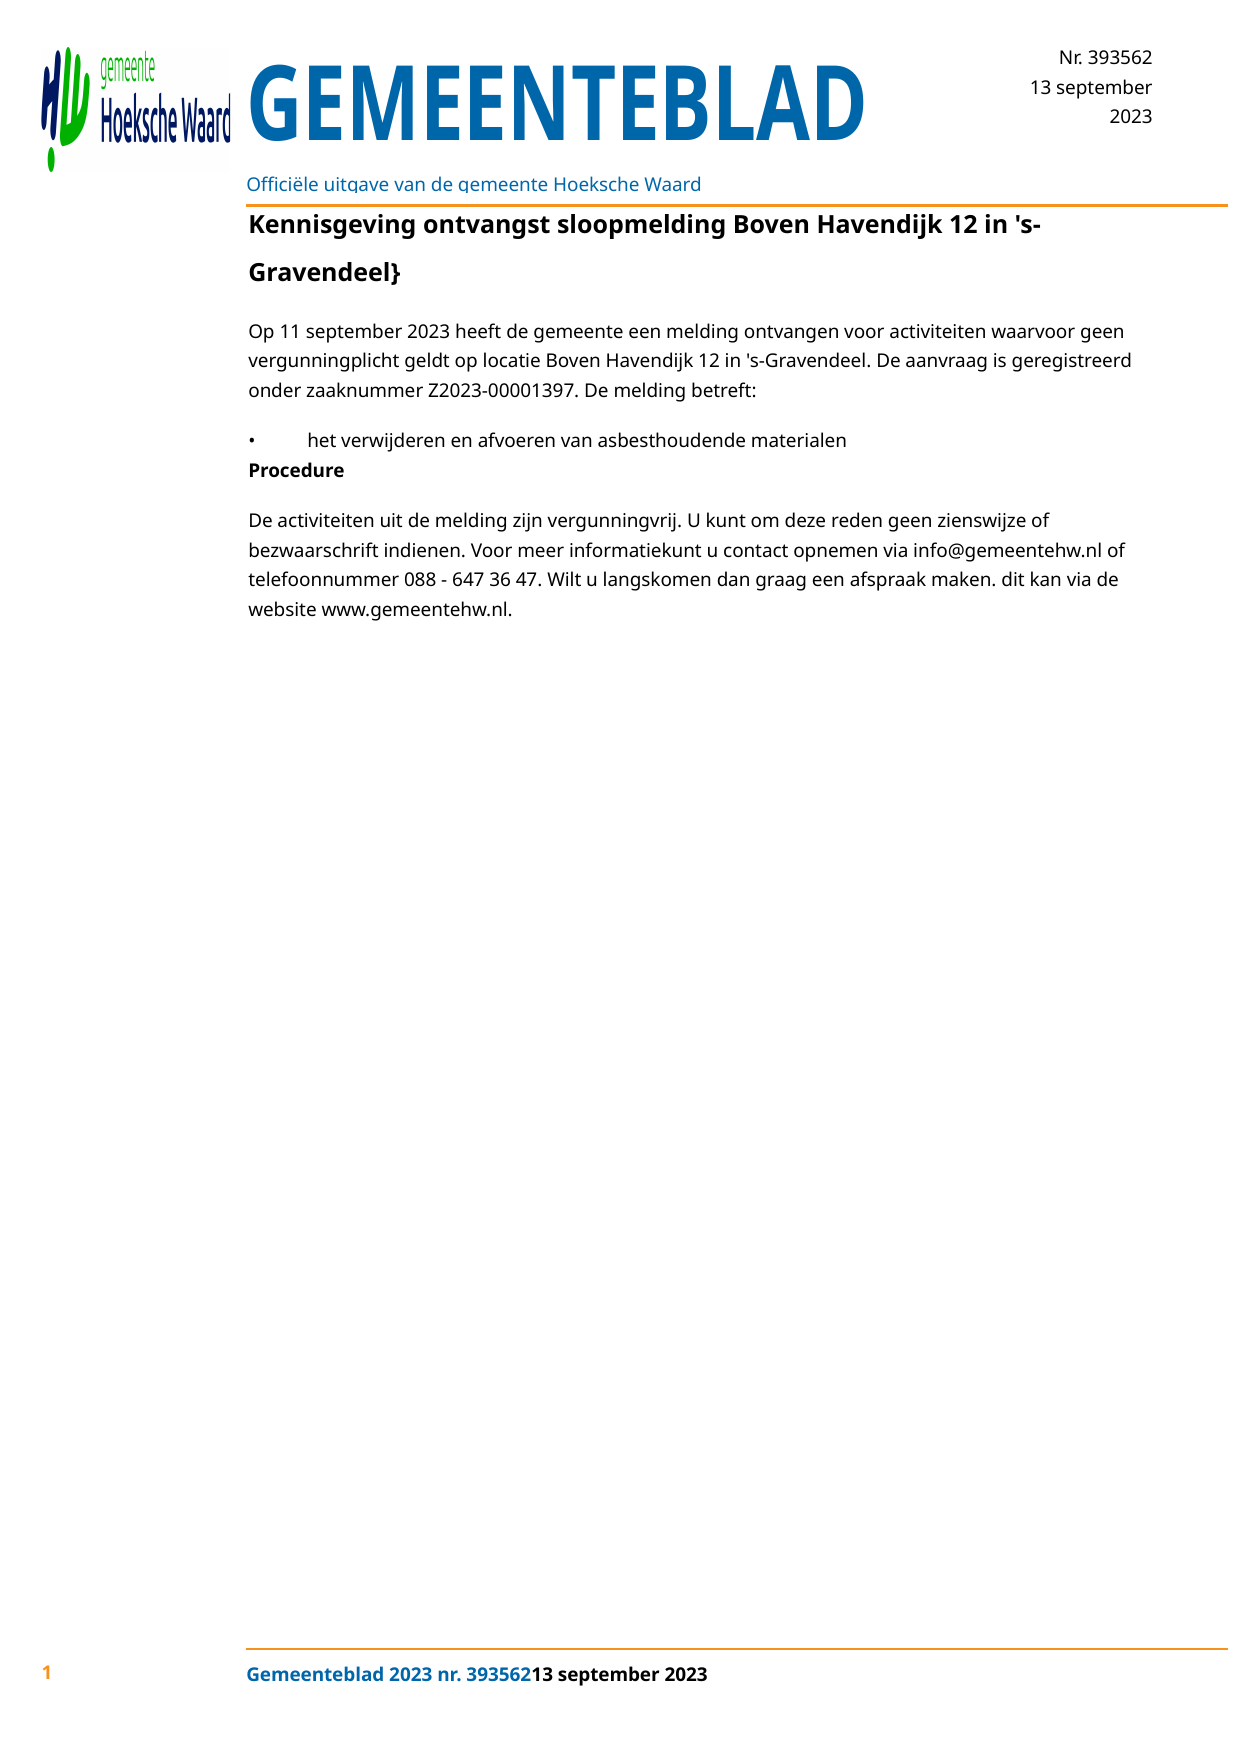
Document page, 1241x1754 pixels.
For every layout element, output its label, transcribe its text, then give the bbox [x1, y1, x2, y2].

list het verwijderen en afvoeren van asbesthoudende materialen [248, 427, 1152, 453]
text Kennisgeving ontvangst sloopmelding Boven Havendijk 12 in 's-Gravendeel} [248, 207, 1152, 288]
text De activiteiten uit de melding zijn vergunningvrij. U kunt om deze reden geen zienswijze of bezwaarschrift indienen. Voor meer informatiekunt u contact opnemen via info@gemeentehw.nl of telefoonnummer 088 - 647 36 47. Wilt u langskomen dan graag een afspraak maken. dit kan via de website www.gemeentehw.nl. [248, 507, 1152, 622]
text Procedure [248, 457, 1152, 483]
text Op 11 september 2023 heeft de gemeente een melding ontvangen voor activiteiten waarvoor geen vergunningplicht geldt op locatie Boven Havendijk 12 in 's-Gravendeel. De aanvraag is geregistreerd onder zaaknummer Z2023-00001397. De melding betreft: [248, 318, 1152, 403]
picture [41, 47, 231, 172]
